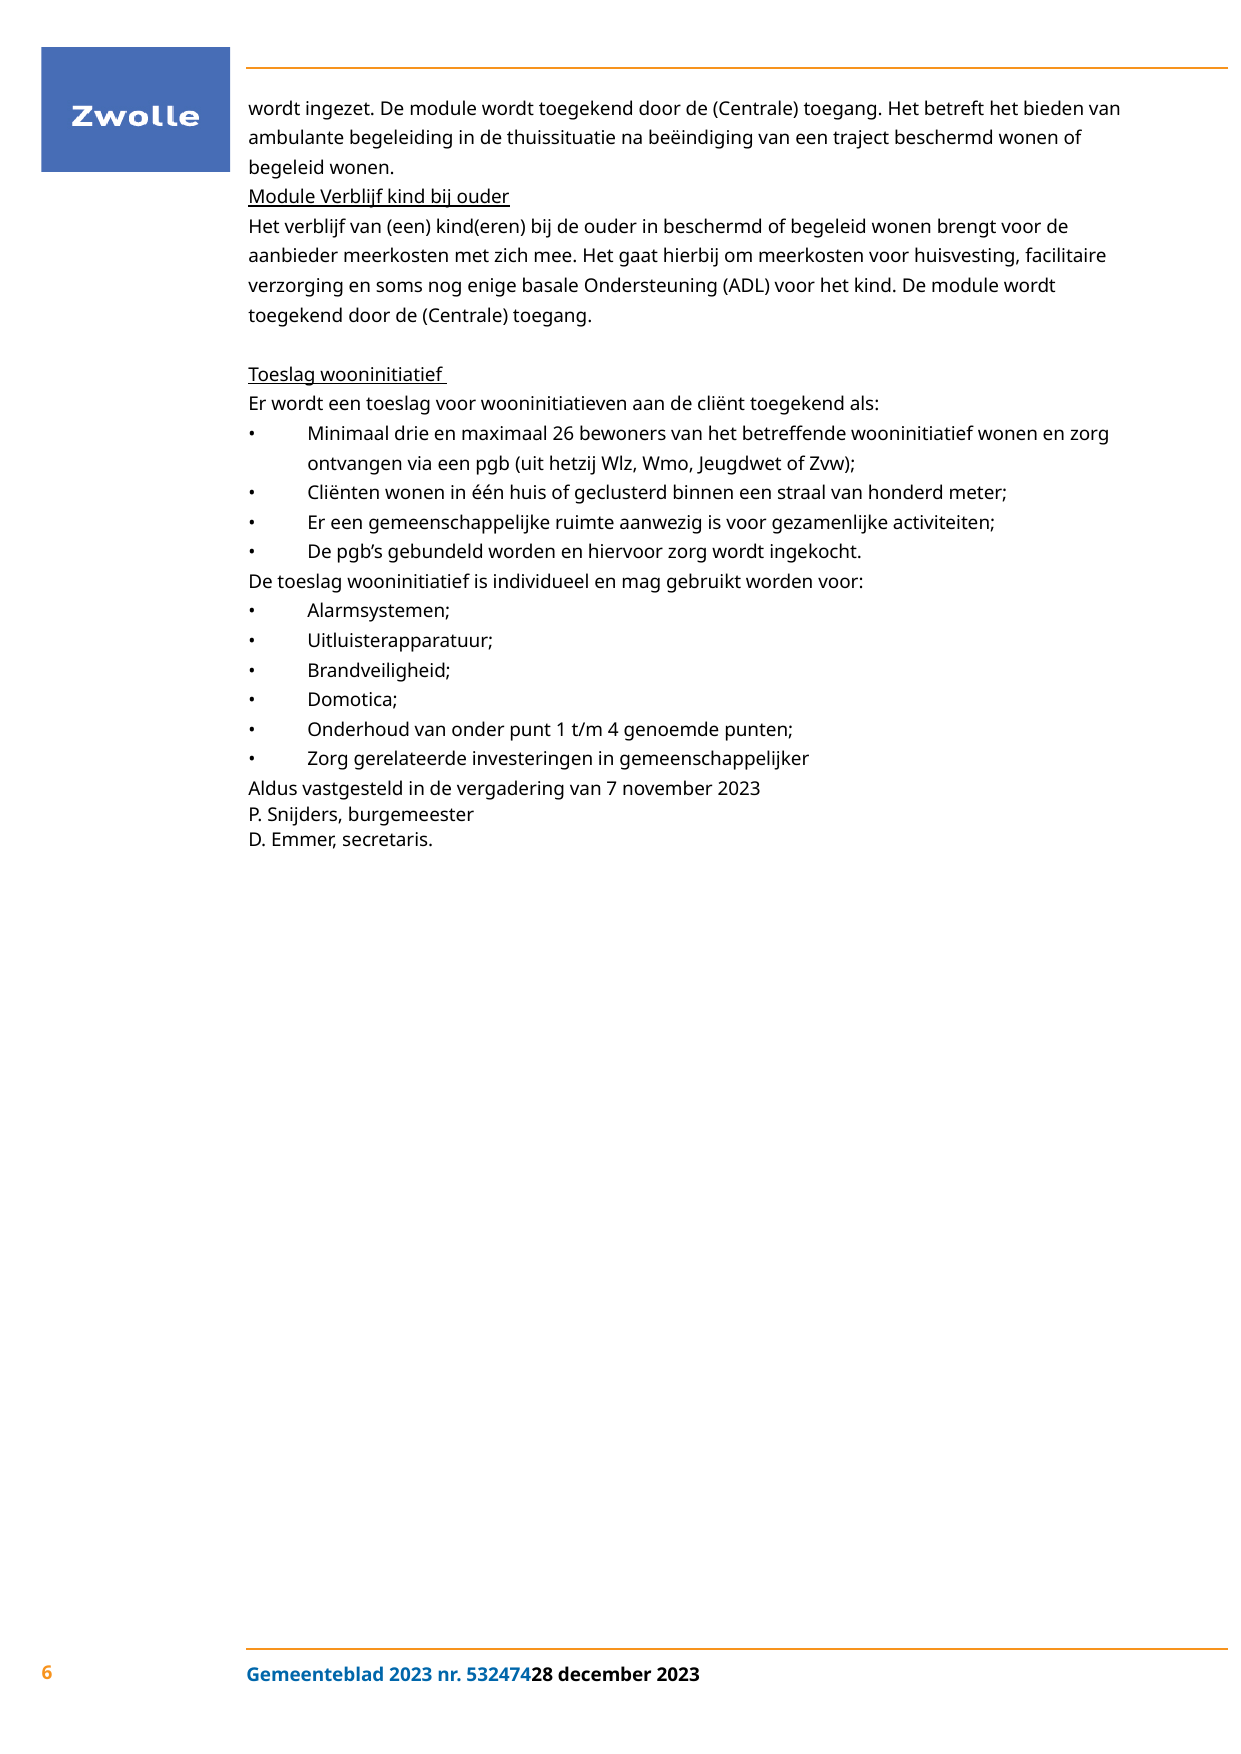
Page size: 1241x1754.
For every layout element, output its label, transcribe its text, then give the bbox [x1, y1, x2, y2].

text Aldus vastgesteld in de vergadering van 7 november 2023 [248, 775, 1152, 801]
text D. Emmer, secretaris. [248, 827, 1152, 852]
list De pgb’s gebundeld worden en hiervoor zorg wordt ingekocht. [248, 538, 1152, 564]
list Alarmsystemen; [248, 598, 1152, 623]
text Het verblijf van (een) kind(eren) bij de ouder in beschermd of begeleid wonen brengt voor de aanbieder meerkosten met zich mee. Het gaat hierbij om meerkosten voor huisvesting, facilitaire verzorging en soms nog enige basale Ondersteuning (ADL) voor het kind. De module wordt toegekend door de (Centrale) toegang. [248, 213, 1152, 328]
text De toeslag wooninitiatief is individueel en mag gebruikt worden voor: [248, 568, 1152, 594]
list Domotica; [248, 686, 1152, 712]
text wordt ingezet. De module wordt toegekend door de (Centrale) toegang. Het betreft het bieden van ambulante begeleiding in de thuissituatie na beëindiging van een traject beschermd wonen of begeleid wonen. [248, 95, 1152, 180]
list Er een gemeenschappelijke ruimte aanwezig is voor gezamenlijke activiteiten; [248, 509, 1152, 535]
list Cliënten wonen in één huis of geclusterd binnen een straal van honderd meter; [248, 479, 1152, 505]
list Minimaal drie en maximaal 26 bewoners van het betreffende wooninitiatief wonen en zorg ontvangen via een pgb (uit hetzij Wlz, Wmo, Jeugdwet of Zvw); [248, 420, 1152, 476]
list Brandveiligheid; [248, 657, 1152, 683]
text Toeslag wooninitiatief [248, 361, 1152, 387]
list Onderhoud van onder punt 1 t/m 4 genoemde punten; [248, 716, 1152, 742]
text P. Snijders, burgemeester [248, 801, 1152, 827]
list Zorg gerelateerde investeringen in gemeenschappelijker [248, 746, 1152, 771]
text Module Verblijf kind bij ouder [248, 183, 1152, 209]
list Uitluisterapparatuur; [248, 627, 1152, 653]
picture [41, 47, 231, 172]
text Er wordt een toeslag voor wooninitiatieven aan de cliënt toegekend als: [248, 391, 1152, 416]
